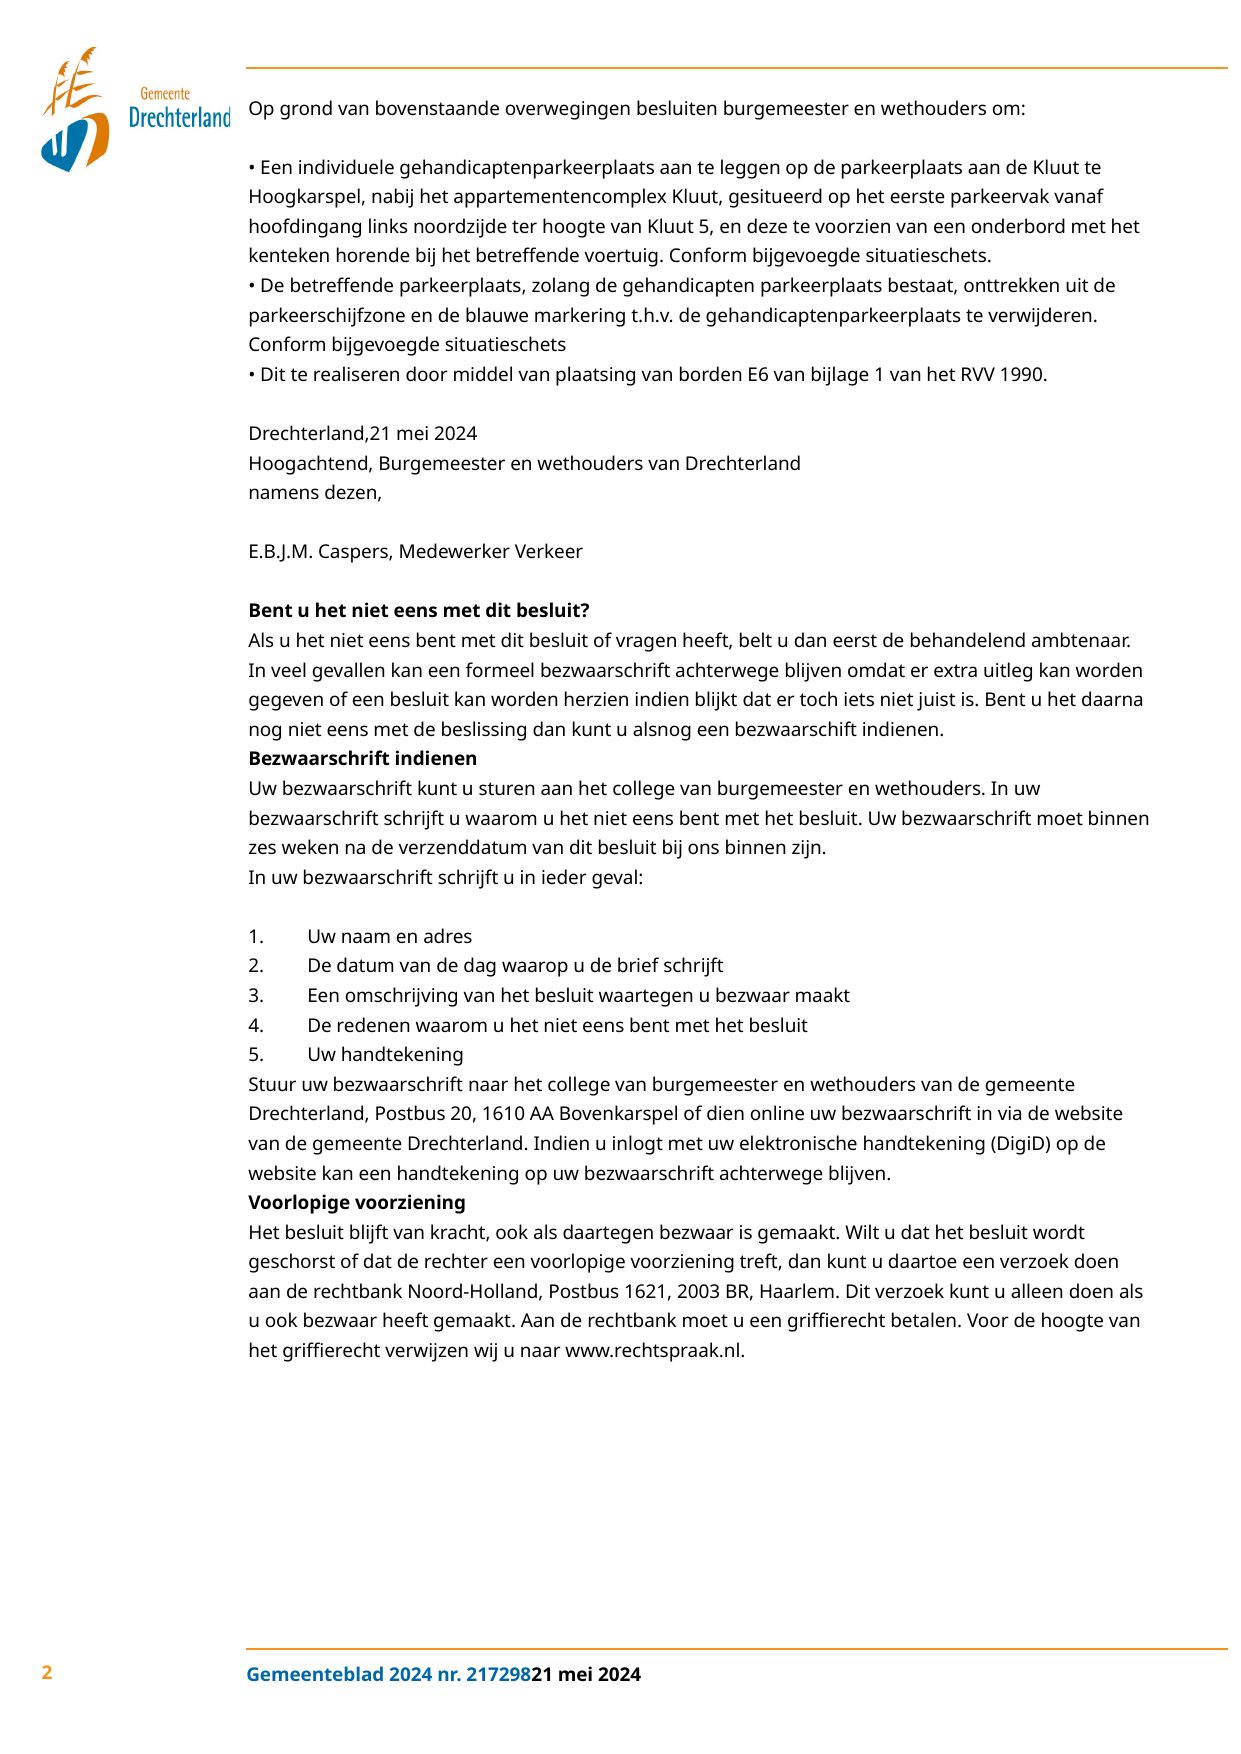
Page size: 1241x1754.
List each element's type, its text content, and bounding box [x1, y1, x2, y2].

list Uw handtekening [248, 1041, 1152, 1067]
text namens dezen, [248, 479, 1152, 505]
list Een omschrijving van het besluit waartegen u bezwaar maakt [248, 982, 1152, 1008]
text E.B.J.M. Caspers, Medewerker Verkeer [248, 538, 1152, 564]
text • Dit te realiseren door middel van plaatsing van borden E6 van bijlage 1 van het RVV 1990. [248, 361, 1152, 387]
text Hoogachtend, Burgemeester en wethouders van Drechterland [248, 450, 1152, 476]
text • De betreffende parkeerplaats, zolang de gehandicapten parkeerplaats bestaat, onttrekken uit de parkeerschijfzone en de blauwe markering t.h.v. de gehandicaptenparkeerplaats te verwijderen. Conform bijgevoegde situatieschets [248, 272, 1152, 357]
text Voorlopige voorziening [248, 1189, 1152, 1215]
text Drechterland,21 mei 2024 [248, 420, 1152, 446]
picture [41, 47, 231, 172]
list De datum van de dag waarop u de brief schrijft [248, 953, 1152, 978]
text Op grond van bovenstaande overwegingen besluiten burgemeester en wethouders om: [248, 95, 1152, 121]
text Stuur uw bezwaarschrift naar het college van burgemeester en wethouders van de gemeente Drechterland, Postbus 20, 1610 AA Bovenkarspel of dien online uw bezwaarschrift in via de website van de gemeente Drechterland. Indien u inlogt met uw elektronische handtekening (DigiD) op de website kan een handtekening op uw bezwaarschrift achterwege blijven. [248, 1071, 1152, 1186]
list De redenen waarom u het niet eens bent met het besluit [248, 1012, 1152, 1038]
text Als u het niet eens bent met dit besluit of vragen heeft, belt u dan eerst de behandelend ambtenaar. In veel gevallen kan een formeel bezwaarschrift achterwege blijven omdat er extra uitleg kan worden gegeven of een besluit kan worden herzien indien blijkt dat er toch iets niet juist is. Bent u het daarna nog niet eens met de beslissing dan kunt u alsnog een bezwaarschift indienen. [248, 627, 1152, 742]
picture [41, 158, 64, 172]
text Bent u het niet eens met dit besluit? [248, 598, 1152, 623]
text Bezwaarschrift indienen [248, 746, 1152, 771]
text Uw bezwaarschrift kunt u sturen aan het college van burgemeester en wethouders. In uw bezwaarschrift schrijft u waarom u het niet eens bent met het besluit. Uw bezwaarschrift moet binnen zes weken na de verzenddatum van dit besluit bij ons binnen zijn. [248, 775, 1152, 860]
text • Een individuele gehandicaptenparkeerplaats aan te leggen op de parkeerplaats aan de Kluut te Hoogkarspel, nabij het appartementencomplex Kluut, gesitueerd op het eerste parkeervak vanaf hoofdingang links noordzijde ter hoogte van Kluut 5, en deze te voorzien van een onderbord met het kenteken horende bij het betreffende voertuig. Conform bijgevoegde situatieschets. [248, 154, 1152, 268]
text In uw bezwaarschrift schrijft u in ieder geval: [248, 864, 1152, 890]
list Uw naam en adres [248, 923, 1152, 949]
text Het besluit blijft van kracht, ook als daartegen bezwaar is gemaakt. Wilt u dat het besluit wordt geschorst of dat de rechter een voorlopige voorziening treft, dan kunt u daartoe een verzoek doen aan de rechtbank Noord-Holland, Postbus 1621, 2003 BR, Haarlem. Dit verzoek kunt u alleen doen als u ook bezwaar heeft gemaakt. Aan de rechtbank moet u een griffierecht betalen. Voor de hoogte van het griffierecht verwijzen wij u naar www.rechtspraak.nl. [248, 1219, 1152, 1363]
picture [226, 115, 231, 124]
